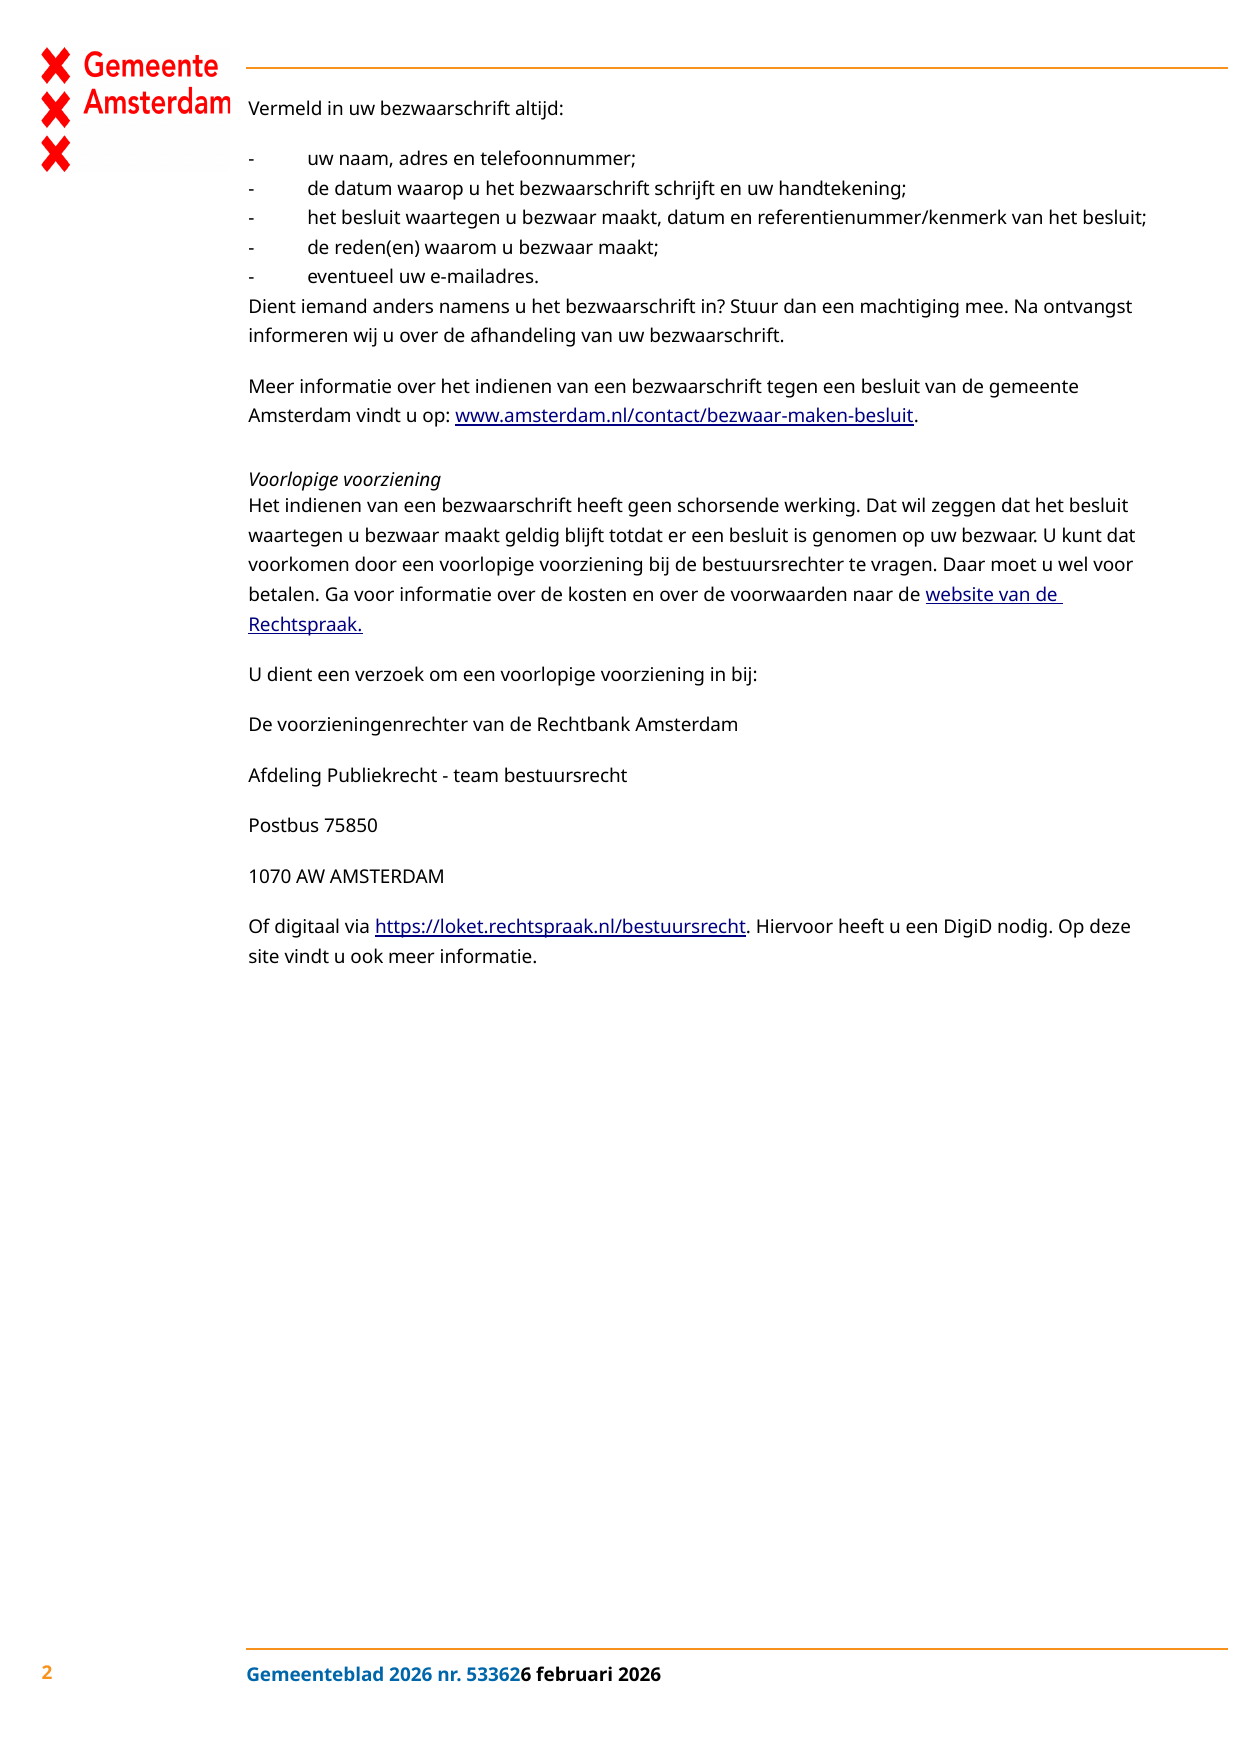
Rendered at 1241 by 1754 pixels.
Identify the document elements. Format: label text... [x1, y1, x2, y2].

picture [41, 47, 231, 172]
text Meer informatie over het indienen van een bezwaarschrift tegen een besluit van de gemeente Amsterdam vindt u op: www.amsterdam.nl/contact/bezwaar-maken-besluit. [248, 373, 1152, 428]
text Afdeling Publiekrecht - team bestuursrecht [248, 762, 1152, 788]
text Voorlopige voorziening [248, 467, 1152, 492]
list eventueel uw e-mailadres. [248, 263, 1152, 289]
text Postbus 75850 [248, 812, 1152, 838]
list het besluit waartegen u bezwaar maakt, datum en referentienummer/kenmerk van het besluit; [248, 204, 1152, 230]
text Vermeld in uw bezwaarschrift altijd: [248, 95, 1152, 121]
text De voorzieningenrechter van de Rechtbank Amsterdam [248, 712, 1152, 737]
text Het indienen van een bezwaarschrift heeft geen schorsende werking. Dat wil zeggen dat het besluit waartegen u bezwaar maakt geldig blijft totdat er een besluit is genomen op uw bezwaar. U kunt dat voorkomen door een voorlopige voorziening bij de bestuursrechter te vragen. Daar moet u wel voor betalen. Ga voor informatie over de kosten en over de voorwaarden naar de website van de Rechtspraak. [248, 492, 1152, 636]
list de reden(en) waarom u bezwaar maakt; [248, 234, 1152, 260]
list uw naam, adres en telefoonnummer; [248, 145, 1152, 171]
text Of digitaal via https://loket.rechtspraak.nl/bestuursrecht. Hiervoor heeft u een DigiD nodig. Op deze site vindt u ook meer informatie. [248, 913, 1152, 968]
text Dient iemand anders namens u het bezwaarschrift in? Stuur dan een machtiging mee. Na ontvangst informeren wij u over de afhandeling van uw bezwaarschrift. [248, 293, 1152, 348]
text 1070 AW AMSTERDAM [248, 863, 1152, 888]
list de datum waarop u het bezwaarschrift schrijft en uw handtekening; [248, 175, 1152, 201]
text U dient een verzoek om een voorlopige voorziening in bij: [248, 661, 1152, 687]
